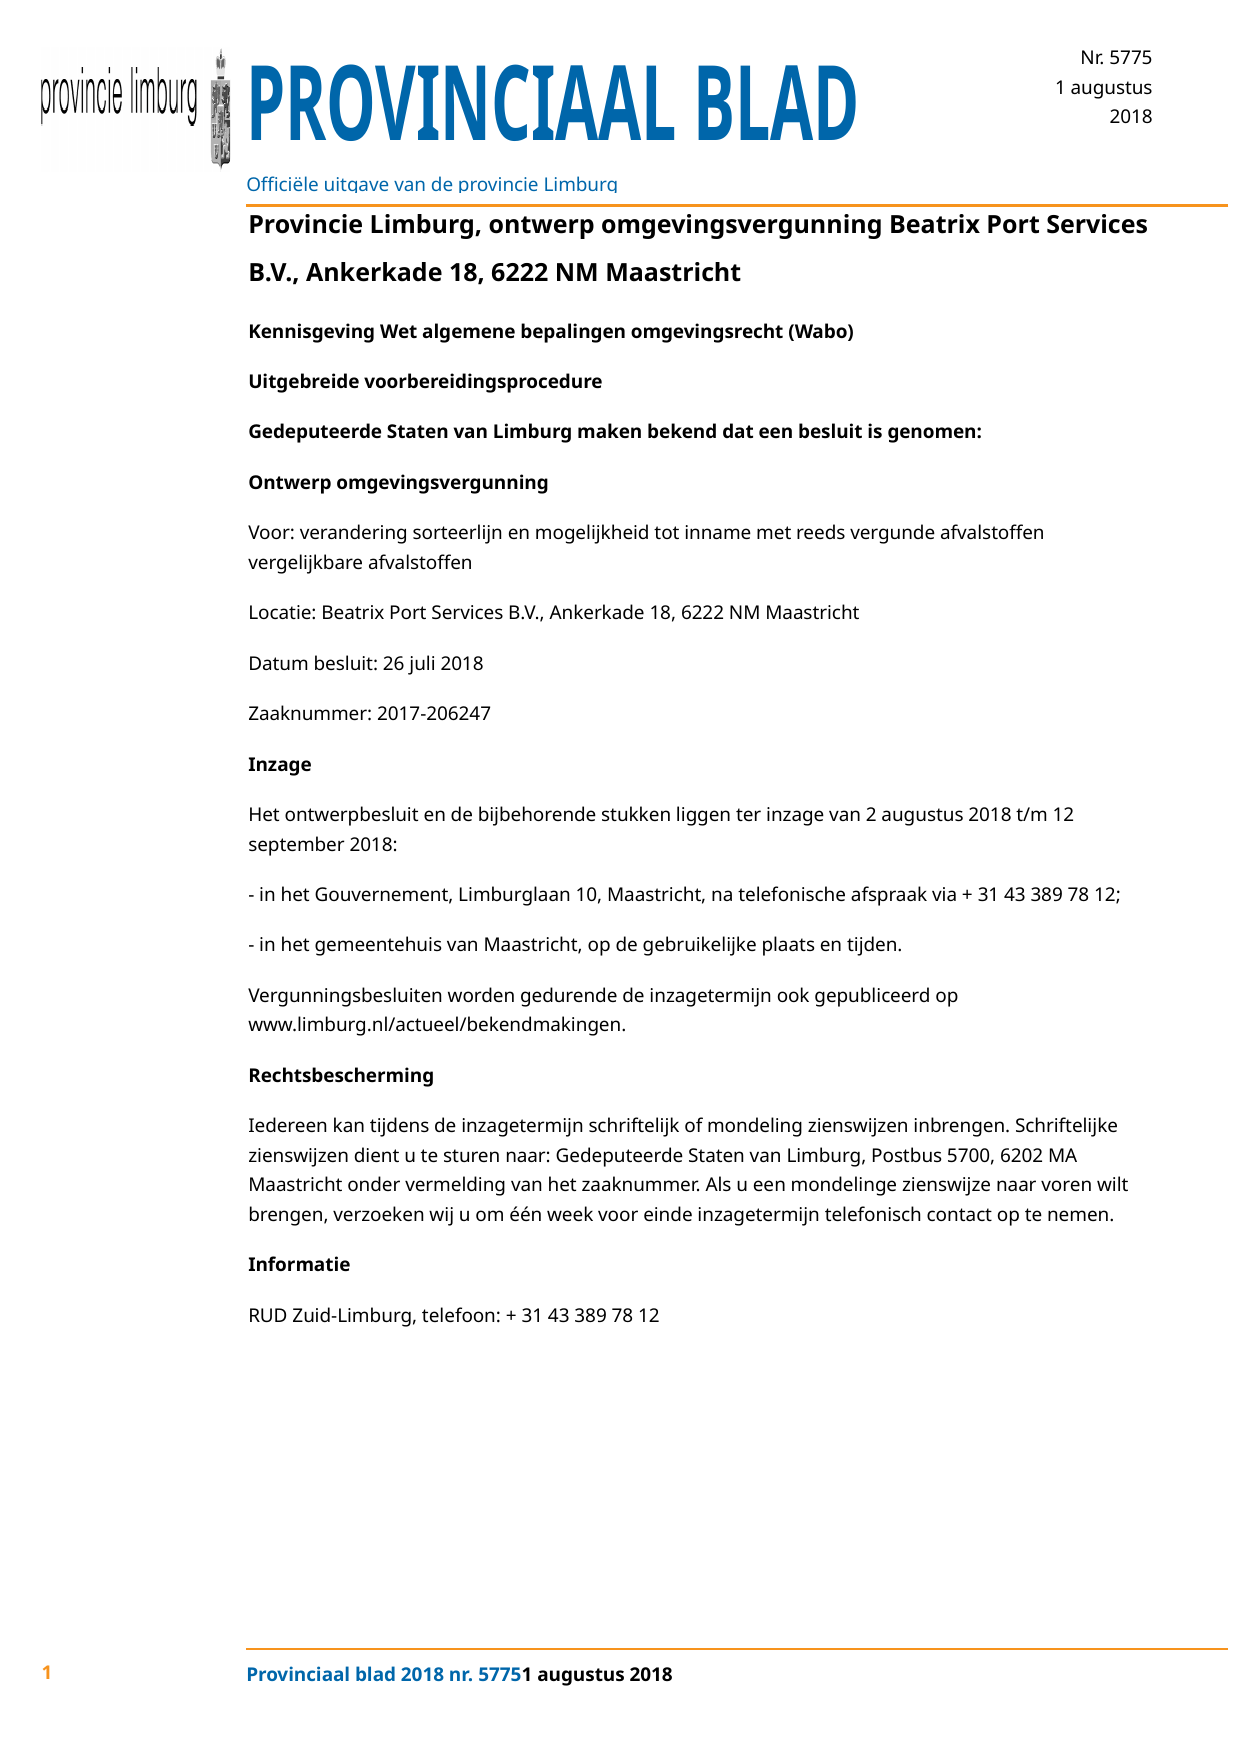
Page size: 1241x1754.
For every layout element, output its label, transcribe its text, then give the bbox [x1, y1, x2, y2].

text RUD Zuid-Limburg, telefoon: + 31 43 389 78 12 [248, 1302, 1152, 1328]
text Het ontwerpbesluit en de bijbehorende stukken liggen ter inzage van 2 augustus 2018 t/m 12 september 2018: [248, 801, 1152, 857]
text Iedereen kan tijdens de inzagetermijn schriftelijk of mondeling zienswijzen inbrengen. Schriftelijke zienswijzen dient u te sturen naar: Gedeputeerde Staten van Limburg, Postbus 5700, 6202 MA Maastricht onder vermelding van het zaaknummer. Als u een mondelinge zienswijze naar voren wilt brengen, verzoeken wij u om één week voor einde inzagetermijn telefonisch contact op te nemen. [248, 1112, 1152, 1227]
text - in het Gouvernement, Limburglaan 10, Maastricht, na telefonische afspraak via + 31 43 389 78 12; [248, 881, 1152, 907]
text Locatie: Beatrix Port Services B.V., Ankerkade 18, 6222 NM Maastricht [248, 599, 1152, 625]
text Kennisgeving Wet algemene bepalingen omgevingsrecht (Wabo) [248, 318, 1152, 344]
text Voor: verandering sorteerlijn en mogelijkheid tot inname met reeds vergunde afvalstoffen vergelijkbare afvalstoffen [248, 519, 1152, 575]
text Zaaknummer: 2017-206247 [248, 700, 1152, 726]
text - in het gemeentehuis van Maastricht, op de gebruikelijke plaats en tijden. [248, 932, 1152, 957]
text Inzage [248, 751, 1152, 777]
text Uitgebreide voorbereidingsprocedure [248, 368, 1152, 394]
text Datum besluit: 26 juli 2018 [248, 650, 1152, 676]
text Provincie Limburg, ontwerp omgevingsvergunning Beatrix Port Services B.V., Ankerkade 18, 6222 NM Maastricht [248, 207, 1152, 288]
text Rechtsbescherming [248, 1062, 1152, 1088]
text Vergunningsbesluiten worden gedurende de inzagetermijn ook gepubliceerd op www.limburg.nl/actueel/bekendmakingen. [248, 982, 1152, 1037]
text Ontwerp omgevingsvergunning [248, 469, 1152, 495]
text Informatie [248, 1252, 1152, 1277]
picture [41, 47, 231, 172]
text Gedeputeerde Staten van Limburg maken bekend dat een besluit is genomen: [248, 419, 1152, 444]
